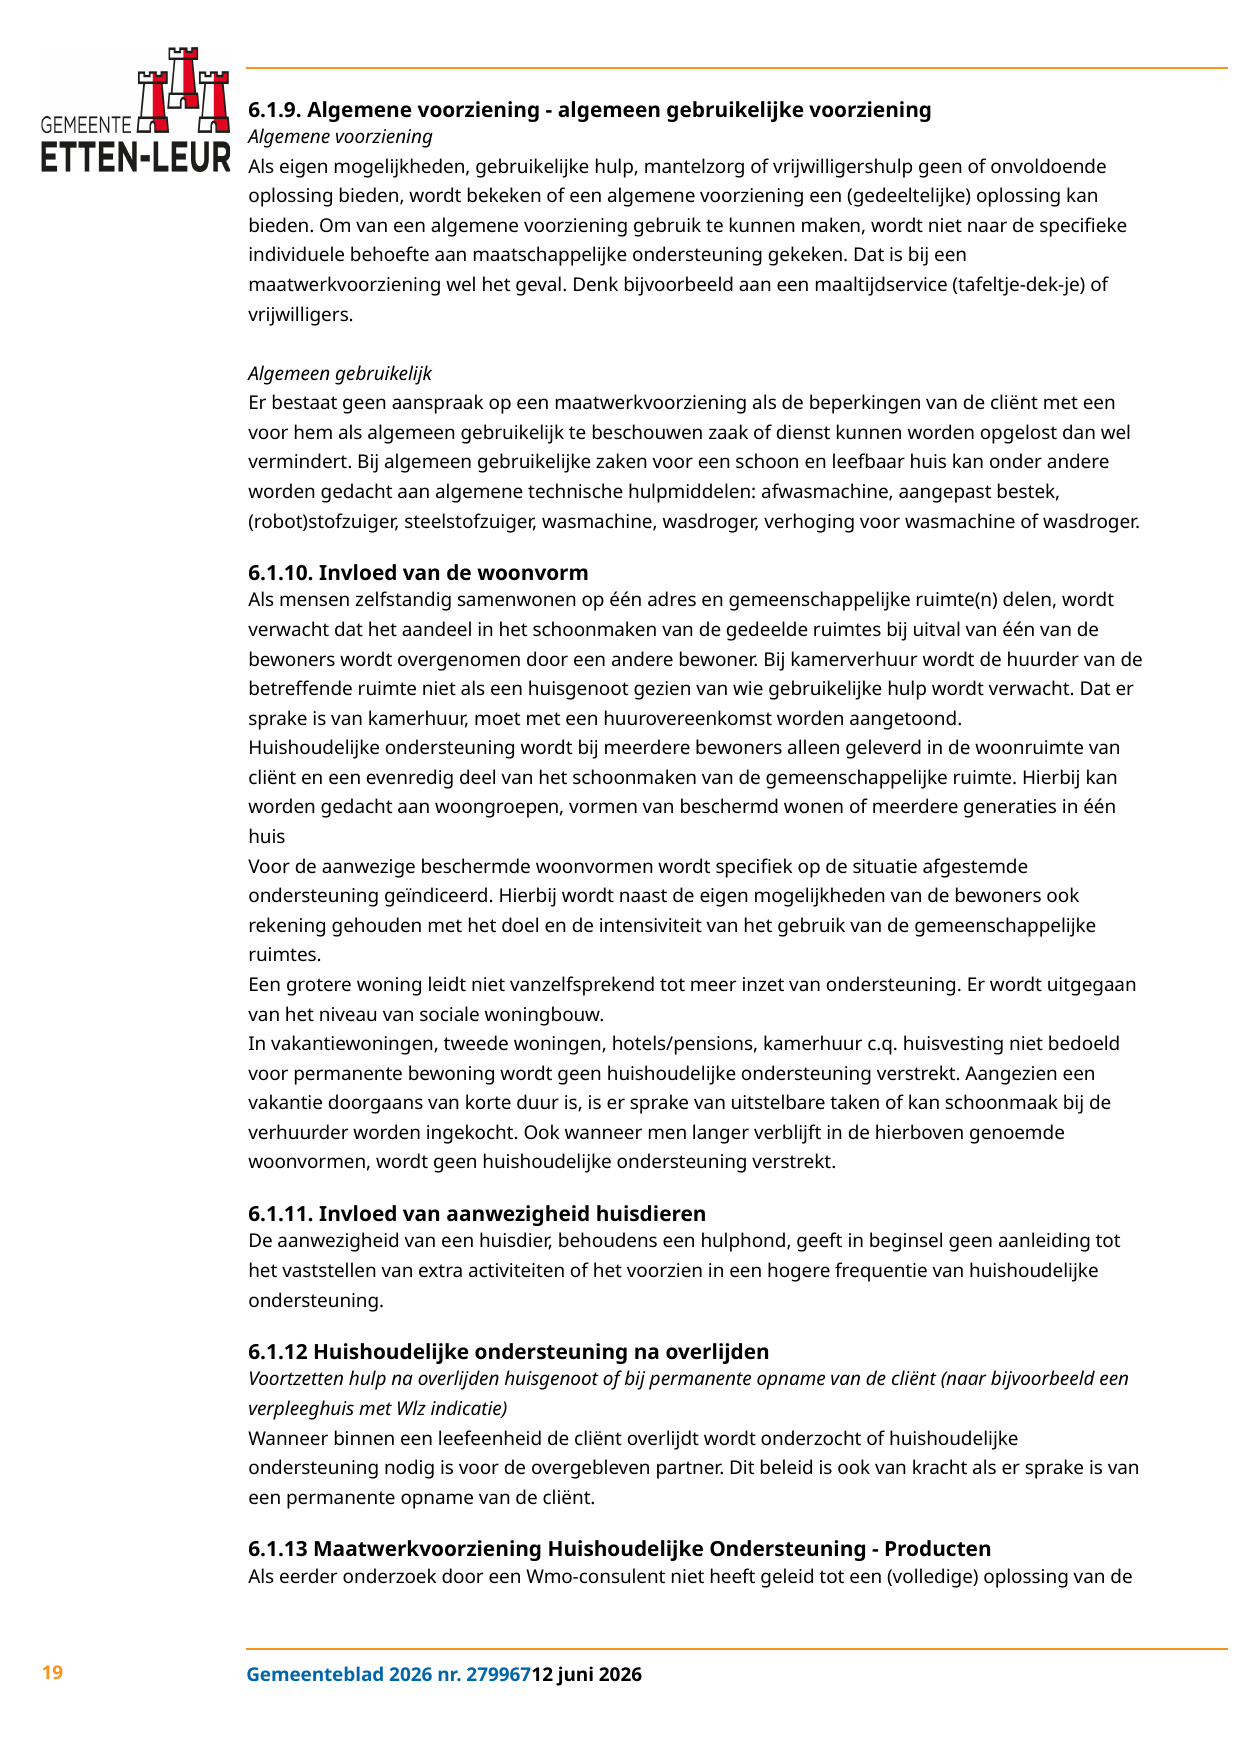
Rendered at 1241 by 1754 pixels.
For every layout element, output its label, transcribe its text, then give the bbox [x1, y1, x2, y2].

text Als eerder onderzoek door een Wmo-consulent niet heeft geleid tot een (volledige) oplossing van de [248, 1563, 1152, 1588]
text 6.1.13 Maatwerkvoorziening Huishoudelijke Ondersteuning - Producten [248, 1534, 1152, 1563]
text Voortzetten hulp na overlijden huisgenoot of bij permanente opname van de cliënt (naar bijvoorbeeld een verpleeghuis met Wlz indicatie) [248, 1366, 1152, 1421]
text Er bestaat geen aanspraak op een maatwerkvoorziening als de beperkingen van de cliënt met een voor hem als algemeen gebruikelijk te beschouwen zaak of dienst kunnen worden opgelost dan wel vermindert. Bij algemeen gebruikelijke zaken voor een schoon en leefbaar huis kan onder andere worden gedacht aan algemene technische hulpmiddelen: afwasmachine, aangepast bestek, (robot)stofzuiger, steelstofzuiger, wasmachine, wasdroger, verhoging voor wasmachine of wasdroger. [248, 389, 1152, 533]
text Algemeen gebruikelijk [248, 360, 1152, 386]
text Een grotere woning leidt niet vanzelfsprekend tot meer inzet van ondersteuning. Er wordt uitgegaan van het niveau van sociale woningbouw. [248, 971, 1152, 1027]
text Wanneer binnen een leefeenheid de cliënt overlijdt wordt onderzocht of huishoudelijke ondersteuning nodig is voor de overgebleven partner. Dit beleid is ook van kracht als er sprake is van een permanente opname van de cliënt. [248, 1425, 1152, 1510]
text Huishoudelijke ondersteuning wordt bij meerdere bewoners alleen geleverd in de woonruimte van cliënt en een evenredig deel van het schoonmaken van de gemeenschappelijke ruimte. Hierbij kan worden gedacht aan woongroepen, vormen van beschermd wonen of meerdere generaties in één huis [248, 734, 1152, 849]
text Als mensen zelfstandig samenwonen op één adres en gemeenschappelijke ruimte(n) delen, wordt verwacht dat het aandeel in het schoonmaken van de gedeelde ruimtes bij uitval van één van de bewoners wordt overgenomen door een andere bewoner. Bij kamerverhuur wordt de huurder van de betreffende ruimte niet als een huisgenoot gezien van wie gebruikelijke hulp wordt verwacht. Dat er sprake is van kamerhuur, moet met een huurovereenkomst worden aangetoond. [248, 587, 1152, 731]
text 6.1.9. Algemene voorziening - algemeen gebruikelijke voorziening [248, 95, 1152, 123]
text 6.1.11. Invloed van aanwezigheid huisdieren [248, 1199, 1152, 1228]
text De aanwezigheid van een huisdier, behoudens een hulphond, geeft in beginsel geen aanleiding tot het vaststellen van extra activiteiten of het voorzien in een hogere frequentie van huishoudelijke ondersteuning. [248, 1228, 1152, 1312]
text Algemene voorziening [248, 123, 1152, 149]
text In vakantiewoningen, tweede woningen, hotels/pensions, kamerhuur c.q. huisvesting niet bedoeld voor permanente bewoning wordt geen huishoudelijke ondersteuning verstrekt. Aangezien een vakantie doorgaans van korte duur is, is er sprake van uitstelbare taken of kan schoonmaak bij de verhuurder worden ingekocht. Ook wanneer men langer verblijft in de hierboven genoemde woonvormen, wordt geen huishoudelijke ondersteuning verstrekt. [248, 1030, 1152, 1174]
text 6.1.10. Invloed van de woonvorm [248, 558, 1152, 587]
text Voor de aanwezige beschermde woonvormen wordt specifiek op de situatie afgestemde ondersteuning geïndiceerd. Hierbij wordt naast de eigen mogelijkheden van de bewoners ook rekening gehouden met het doel en de intensiviteit van het gebruik van de gemeenschappelijke ruimtes. [248, 853, 1152, 967]
picture [41, 47, 231, 172]
text Als eigen mogelijkheden, gebruikelijke hulp, mantelzorg of vrijwilligershulp geen of onvoldoende oplossing bieden, wordt bekeken of een algemene voorziening een (gedeeltelijke) oplossing kan bieden. Om van een algemene voorziening gebruik te kunnen maken, wordt niet naar de specifieke individuele behoefte aan maatschappelijke ondersteuning gekeken. Dat is bij een maatwerkvoorziening wel het geval. Denk bijvoorbeeld aan een maaltijdservice (tafeltje-dek-je) of vrijwilligers. [248, 153, 1152, 326]
text 6.1.12 Huishoudelijke ondersteuning na overlijden [248, 1337, 1152, 1366]
